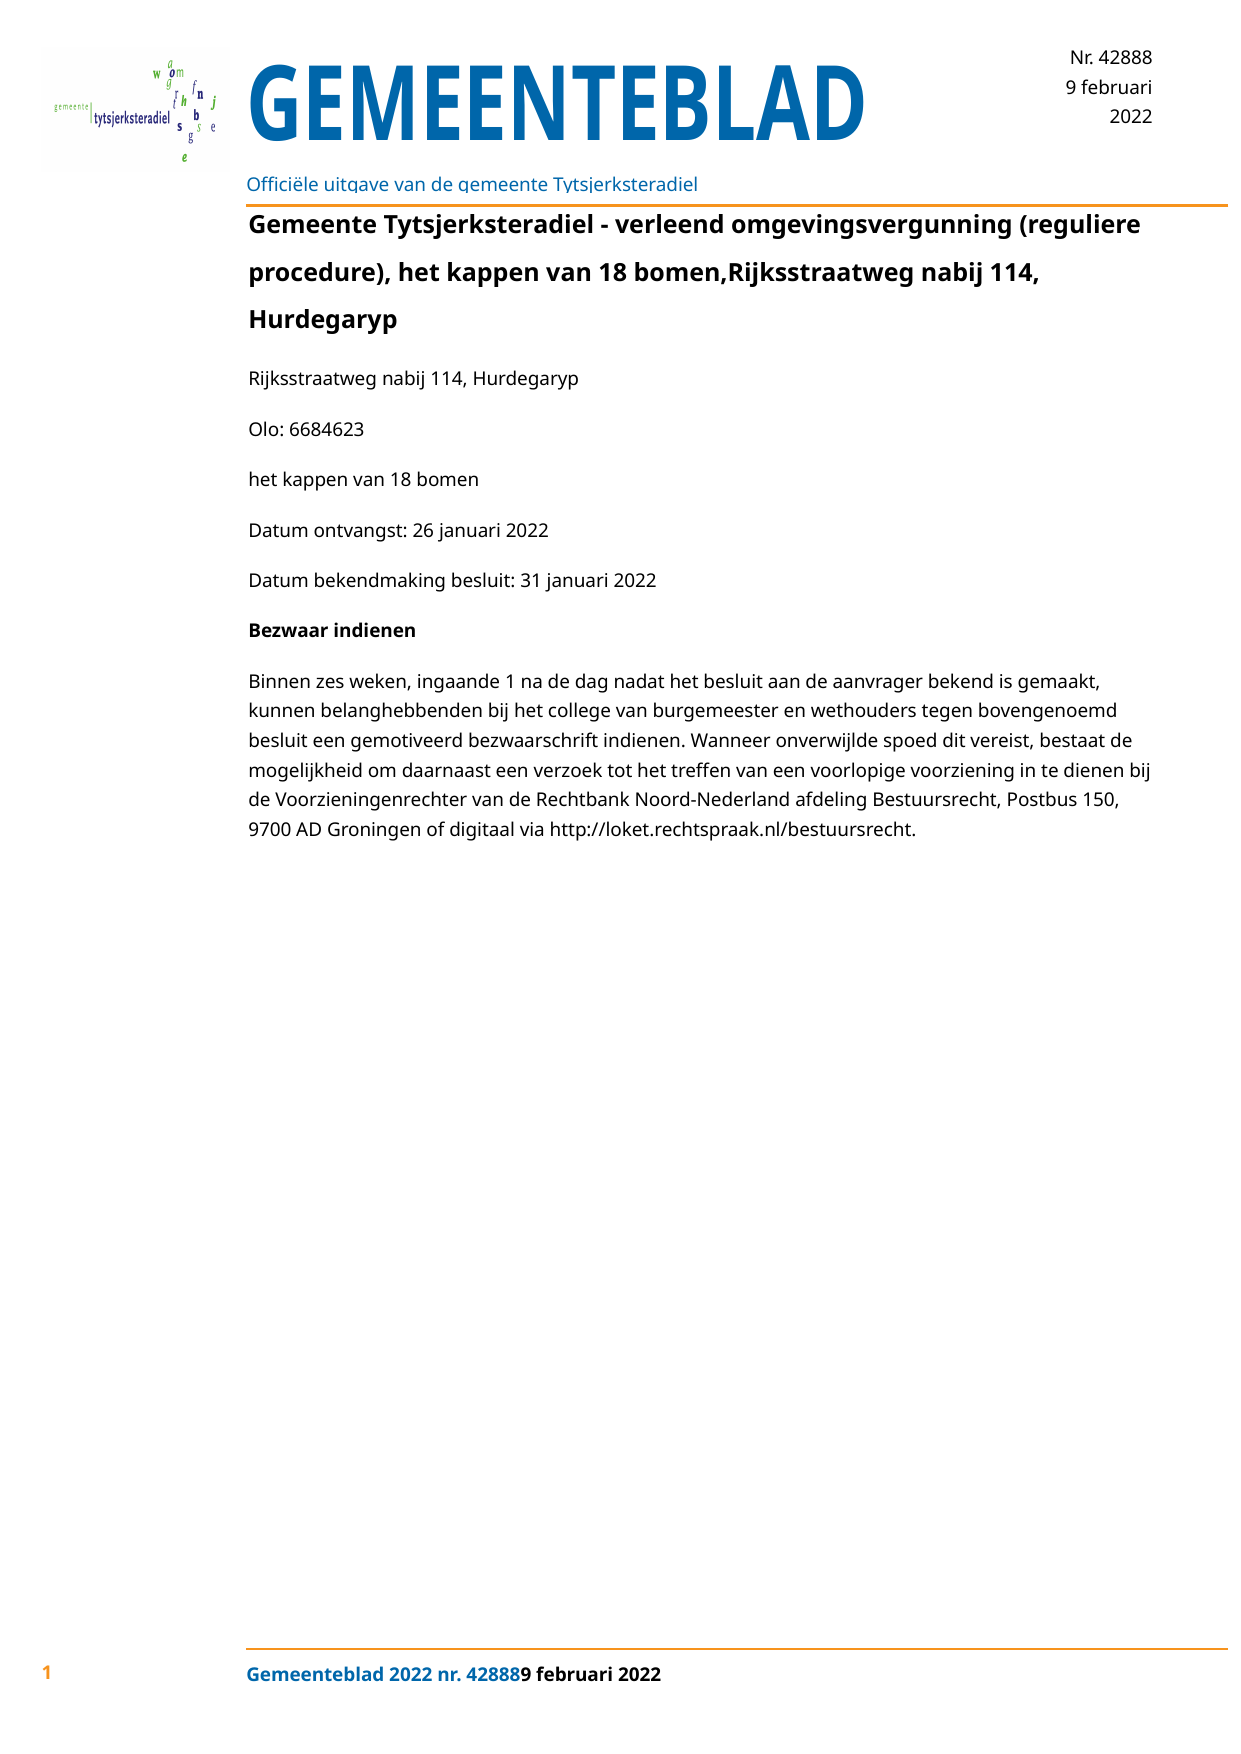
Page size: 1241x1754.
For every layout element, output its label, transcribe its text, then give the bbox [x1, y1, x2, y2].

text Gemeente Tytsjerksteradiel - verleend omgevingsvergunning (reguliere procedure), het kappen van 18 bomen,Rijksstraatweg nabij 114, Hurdegaryp [248, 207, 1152, 336]
text Datum bekendmaking besluit: 31 januari 2022 [248, 567, 1152, 593]
text Binnen zes weken, ingaande 1 na de dag nadat het besluit aan de aanvrager bekend is gemaakt, kunnen belanghebbenden bij het college van burgemeester en wethouders tegen bovengenoemd besluit een gemotiveerd bezwaarschrift indienen. Wanneer onverwijlde spoed dit vereist, bestaat de mogelijkheid om daarnaast een verzoek tot het treffen van een voorlopige voorziening in te dienen bij de Voorzieningenrechter van de Rechtbank Noord-Nederland afdeling Bestuursrecht, Postbus 150, 9700 AD Groningen of digitaal via http://loket.rechtspraak.nl/bestuursrecht. [248, 668, 1152, 842]
text Bezwaar indienen [248, 618, 1152, 643]
picture [41, 47, 231, 172]
text Olo: 6684623 [248, 416, 1152, 442]
text het kappen van 18 bomen [248, 466, 1152, 492]
text Rijksstraatweg nabij 114, Hurdegaryp [248, 366, 1152, 391]
text Datum ontvangst: 26 januari 2022 [248, 517, 1152, 542]
